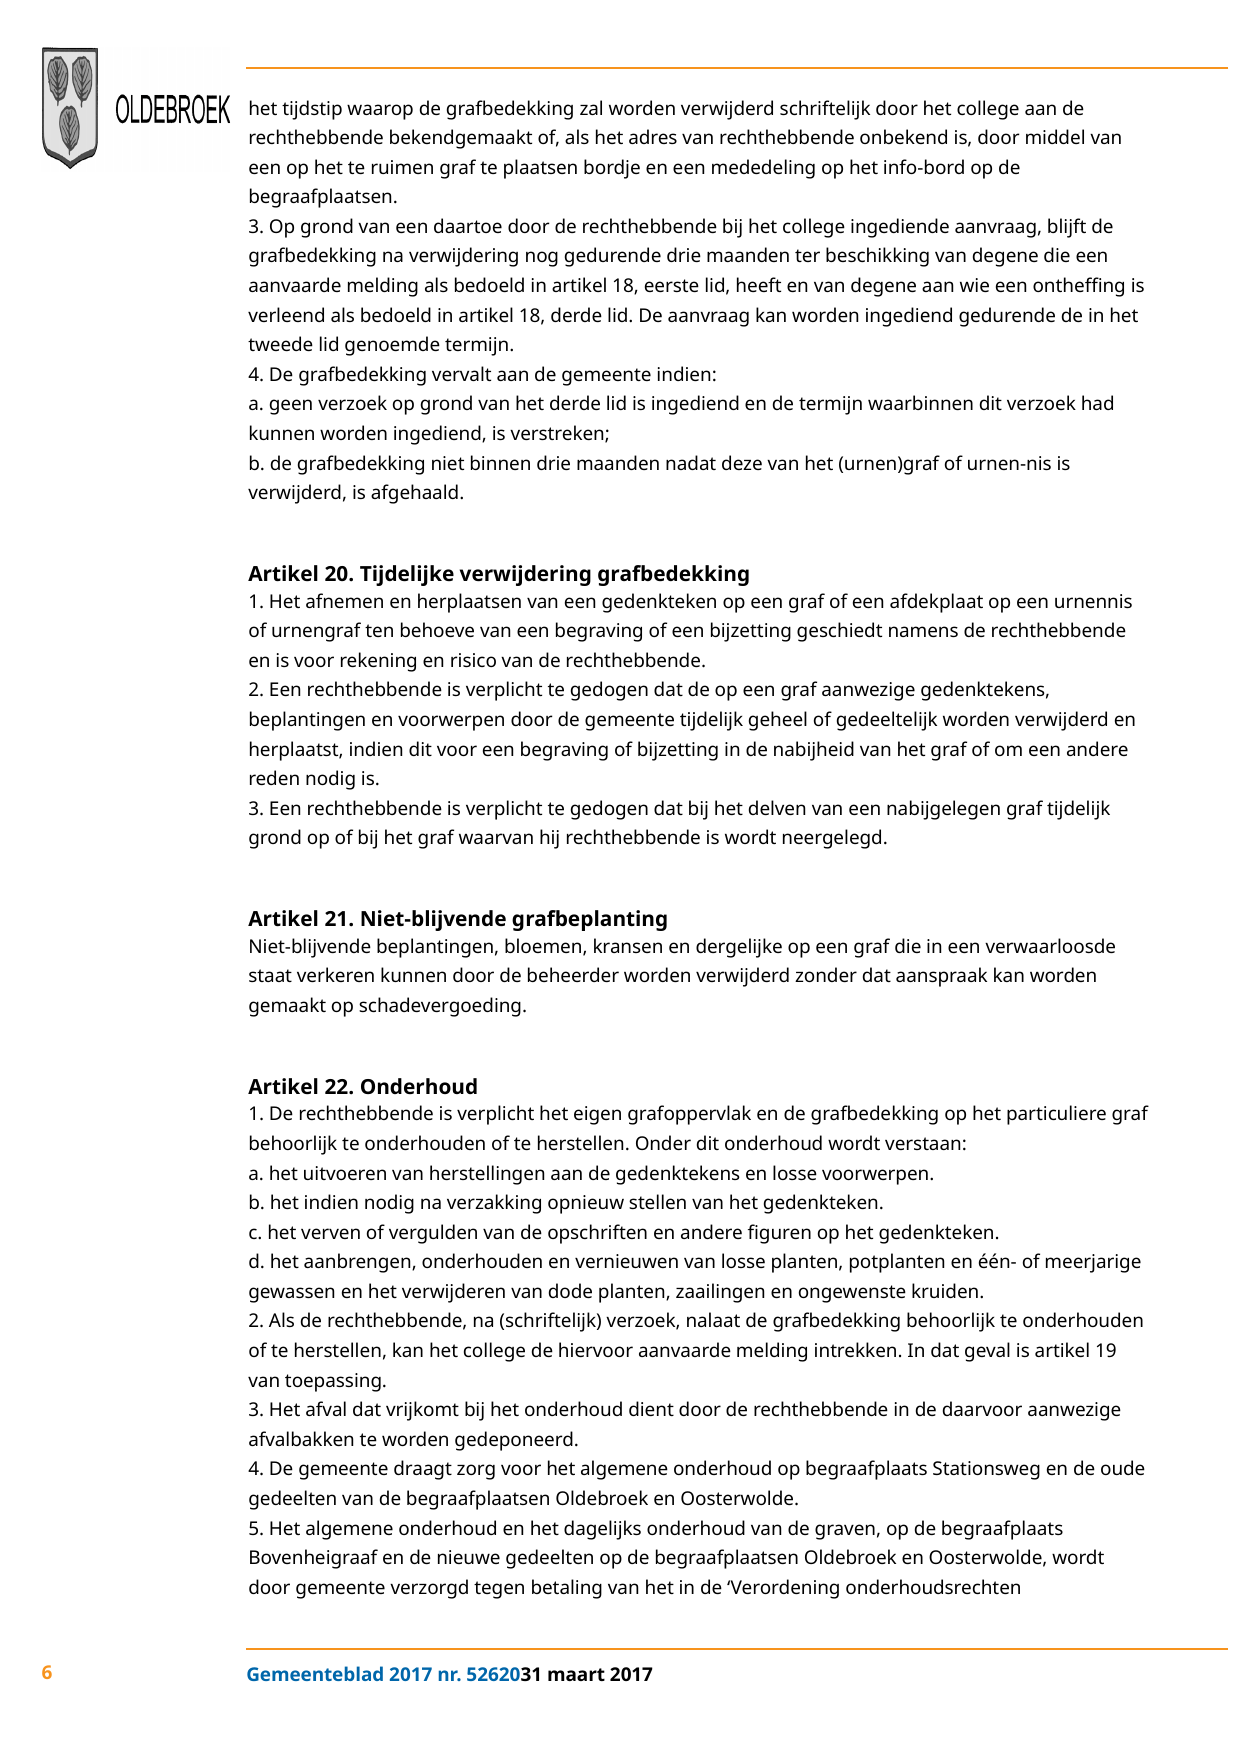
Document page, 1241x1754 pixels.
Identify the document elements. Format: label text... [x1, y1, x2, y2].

text a. geen verzoek op grond van het derde lid is ingediend en de termijn waarbinnen dit verzoek had kunnen worden ingediend, is verstreken; [248, 391, 1152, 446]
text 3. Op grond van een daartoe door de rechthebbende bij het college ingediende aanvraag, blijft de grafbedekking na verwijdering nog gedurende drie maanden ter beschikking van degene die een aanvaarde melding als bedoeld in artikel 18, eerste lid, heeft en van degene aan wie een ontheffing is verleend als bedoeld in artikel 18, derde lid. De aanvraag kan worden ingediend gedurende de in het tweede lid genoemde termijn. [248, 213, 1152, 357]
text b. de grafbedekking niet binnen drie maanden nadat deze van het (urnen)graf of urnen-nis is verwijderd, is afgehaald. [248, 450, 1152, 505]
text b. het indien nodig na verzakking opnieuw stellen van het gedenkteken. [248, 1189, 1152, 1215]
text d. het aanbrengen, onderhouden en vernieuwen van losse planten, potplanten en één- of meerjarige gewassen en het verwijderen van dode planten, zaailingen en ongewenste kruiden. [248, 1248, 1152, 1304]
picture [41, 47, 231, 172]
text Niet-blijvende beplantingen, bloemen, kransen en dergelijke op een graf die in een verwaarloosde staat verkeren kunnen door de beheerder worden verwijderd zonder dat aanspraak kan worden gemaakt op schadevergoeding. [248, 933, 1152, 1018]
text c. het verven of vergulden van de opschriften en andere figuren op het gedenkteken. [248, 1219, 1152, 1244]
text 1. Het afnemen en herplaatsen van een gedenkteken op een graf of een afdekplaat op een urnennis of urnengraf ten behoeve van een begraving of een bijzetting geschiedt namens de rechthebbende en is voor rekening en risico van de rechthebbende. [248, 588, 1152, 673]
text 3. Het afval dat vrijkomt bij het onderhoud dient door de rechthebbende in de daarvoor aanwezige afvalbakken te worden gedeponeerd. [248, 1396, 1152, 1452]
text Artikel 21. Niet-blijvende grafbeplanting [248, 904, 1152, 933]
text Artikel 22. Onderhoud [248, 1072, 1152, 1101]
text 5. Het algemene onderhoud en het dagelijks onderhoud van de graven, op de begraafplaats Bovenheigraaf en de nieuwe gedeelten op de begraafplaatsen Oldebroek en Oosterwolde, wordt door gemeente verzorgd tegen betaling van het in de ‘Verordening onderhoudsrechten [248, 1515, 1152, 1599]
text 4. De gemeente draagt zorg voor het algemene onderhoud op begraafplaats Stationsweg en de oude gedeelten van de begraafplaatsen Oldebroek en Oosterwolde. [248, 1456, 1152, 1511]
text 2. Als de rechthebbende, na (schriftelijk) verzoek, nalaat de grafbedekking behoorlijk te onderhouden of te herstellen, kan het college de hiervoor aanvaarde melding intrekken. In dat geval is artikel 19 van toepassing. [248, 1308, 1152, 1392]
text Artikel 20. Tijdelijke verwijdering grafbedekking [248, 559, 1152, 588]
text 1. De rechthebbende is verplicht het eigen grafoppervlak en de grafbedekking op het particuliere graf behoorlijk te onderhouden of te herstellen. Onder dit onderhoud wordt verstaan: [248, 1101, 1152, 1156]
text a. het uitvoeren van herstellingen aan de gedenktekens en losse voorwerpen. [248, 1160, 1152, 1185]
text 2. Een rechthebbende is verplicht te gedogen dat de op een graf aanwezige gedenktekens, beplantingen en voorwerpen door de gemeente tijdelijk geheel of gedeeltelijk worden verwijderd en herplaatst, indien dit voor een begraving of bijzetting in de nabijheid van het graf of om een andere reden nodig is. [248, 677, 1152, 791]
text 4. De grafbedekking vervalt aan de gemeente indien: [248, 361, 1152, 387]
text 3. Een rechthebbende is verplicht te gedogen dat bij het delven van een nabijgelegen graf tijdelijk grond op of bij het graf waarvan hij rechthebbende is wordt neergelegd. [248, 795, 1152, 850]
text het tijdstip waarop de grafbedekking zal worden verwijderd schriftelijk door het college aan de rechthebbende bekendgemaakt of, als het adres van rechthebbende onbekend is, door middel van een op het te ruimen graf te plaatsen bordje en een mededeling op het info-bord op de begraafplaatsen. [248, 95, 1152, 209]
